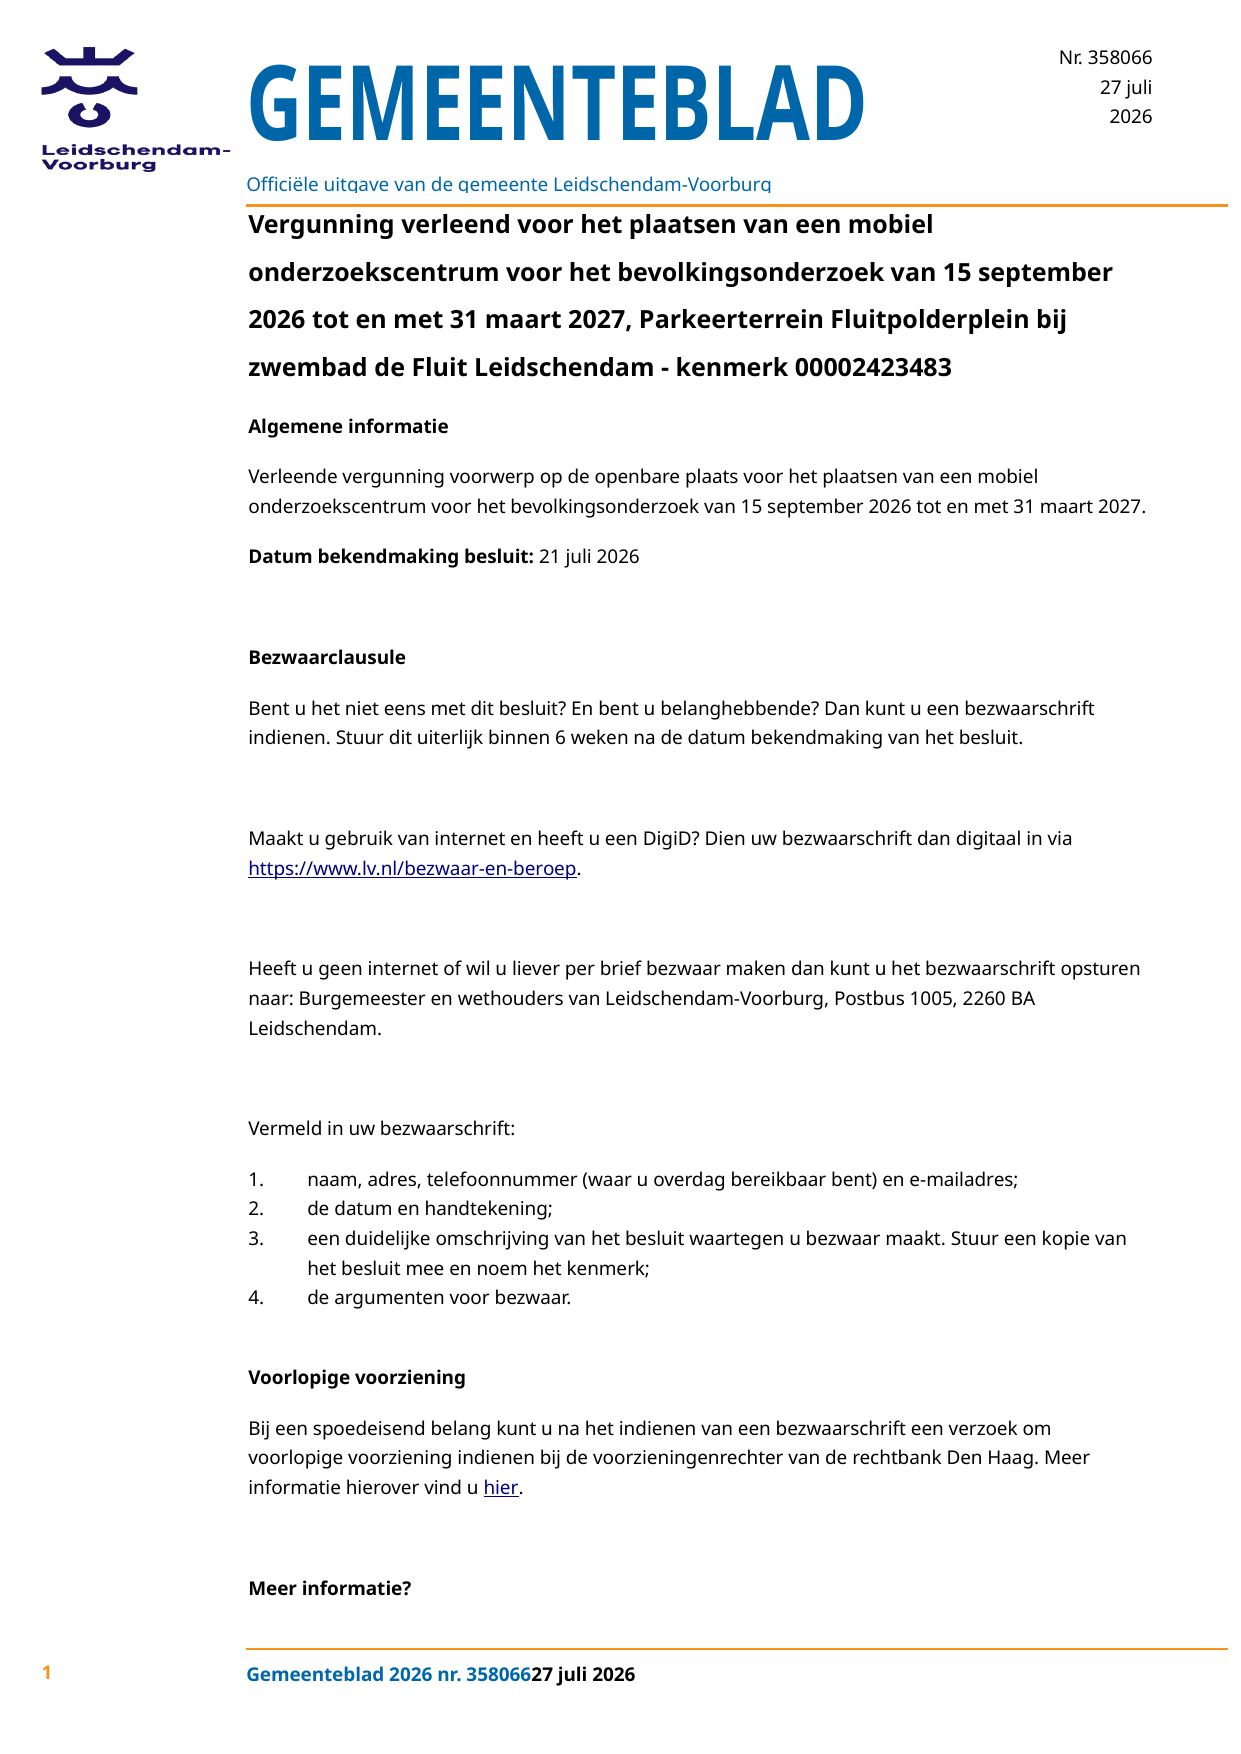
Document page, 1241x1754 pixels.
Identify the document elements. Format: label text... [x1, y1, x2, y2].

text Bezwaarclausule [248, 644, 1152, 670]
list de argumenten voor bezwaar. [248, 1284, 1152, 1310]
list een duidelijke omschrijving van het besluit waartegen u bezwaar maakt. Stuur een kopie van het besluit mee en noem het kenmerk; [248, 1225, 1152, 1281]
text Vergunning verleend voor het plaatsen van een mobiel onderzoekscentrum voor het bevolkingsonderzoek van 15 september 2026 tot en met 31 maart 2027, Parkeerterrein Fluitpolderplein bij zwembad de Fluit Leidschendam - kenmerk 00002423483 [248, 207, 1152, 384]
list naam, adres, telefoonnummer (waar u overdag bereikbaar bent) en e-mailadres; [248, 1166, 1152, 1192]
text Verleende vergunning voorwerp op de openbare plaats voor het plaatsen van een mobiel onderzoekscentrum voor het bevolkingsonderzoek van 15 september 2026 tot en met 31 maart 2027. [248, 463, 1152, 519]
text Meer informatie? [248, 1575, 1152, 1601]
text Algemene informatie [248, 413, 1152, 439]
picture [41, 47, 231, 172]
text Bent u het niet eens met dit besluit? En bent u belanghebbende? Dan kunt u een bezwaarschrift indienen. Stuur dit uiterlijk binnen 6 weken na de datum bekendmaking van het besluit. [248, 695, 1152, 750]
text Vermeld in uw bezwaarschrift: [248, 1116, 1152, 1141]
list de datum en handtekening; [248, 1196, 1152, 1221]
text Voorlopige voorziening [248, 1364, 1152, 1390]
text Bij een spoedeisend belang kunt u na het indienen van een bezwaarschrift een verzoek om voorlopige voorziening indienen bij de voorzieningenrechter van de rechtbank Den Haag. Meer informatie hierover vind u hier. [248, 1415, 1152, 1500]
text Maakt u gebruik van internet en heeft u een DigiD? Dien uw bezwaarschrift dan digitaal in via https://www.lv.nl/bezwaar-en-beroep. [248, 825, 1152, 881]
text Datum bekendmaking besluit: 21 juli 2026 [248, 543, 1152, 569]
text Heeft u geen internet of wil u liever per brief bezwaar maken dan kunt u het bezwaarschrift opsturen naar: Burgemeester en wethouders van Leidschendam-Voorburg, Postbus 1005, 2260 BA Leidschendam. [248, 956, 1152, 1041]
